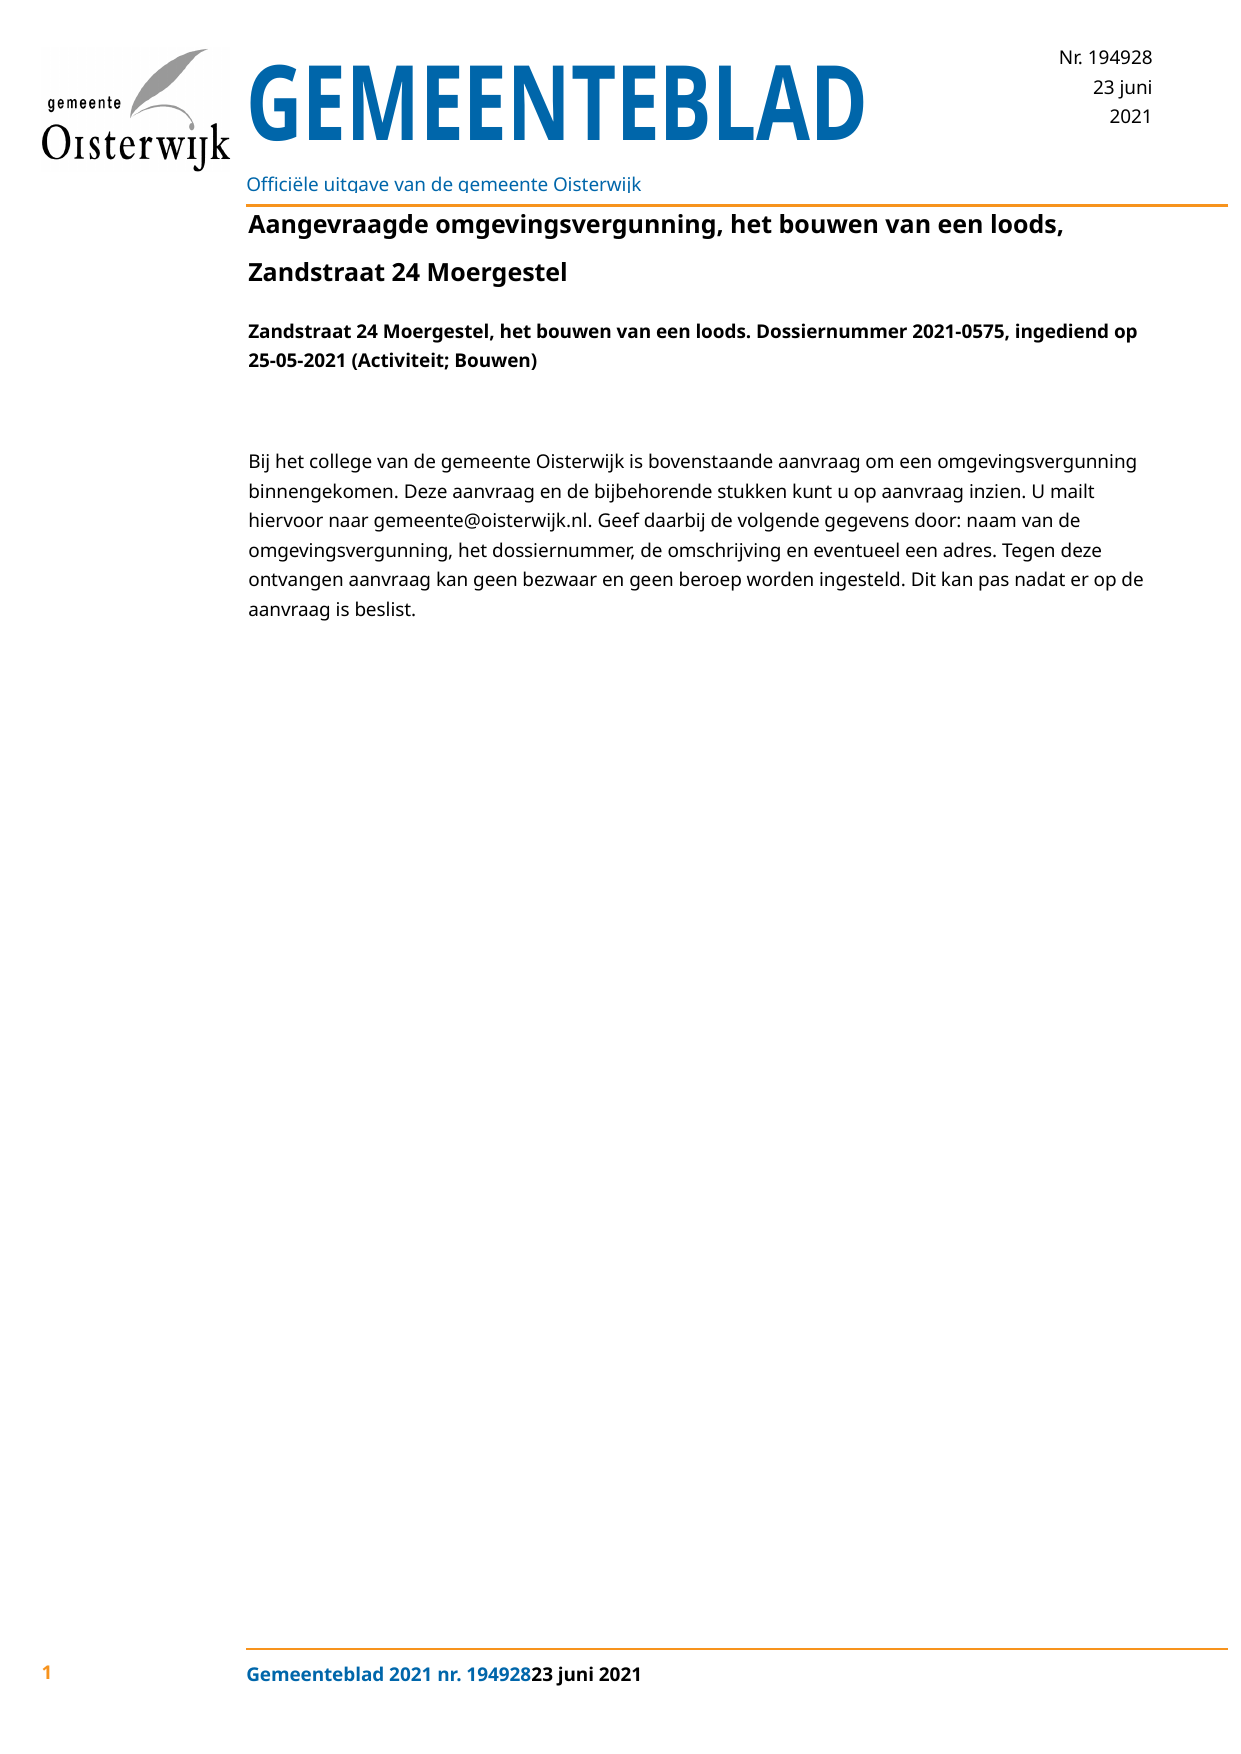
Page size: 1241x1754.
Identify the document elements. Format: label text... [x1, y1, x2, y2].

text Zandstraat 24 Moergestel, het bouwen van een loods. Dossiernummer 2021-0575, ingediend op 25-05-2021 (Activiteit; Bouwen) [248, 318, 1152, 373]
text Bij het college van de gemeente Oisterwijk is bovenstaande aanvraag om een omgevingsvergunning binnengekomen. Deze aanvraag en de bijbehorende stukken kunt u op aanvraag inzien. U mailt hiervoor naar gemeente@oisterwijk.nl. Geef daarbij de volgende gegevens door: naam van de omgevingsvergunning, het dossiernummer, de omschrijving en eventueel een adres. Tegen deze ontvangen aanvraag kan geen bezwaar en geen beroep worden ingesteld. Dit kan pas nadat er op de aanvraag is beslist. [248, 448, 1152, 622]
picture [41, 47, 231, 172]
text Aangevraagde omgevingsvergunning, het bouwen van een loods, Zandstraat 24 Moergestel [248, 207, 1152, 288]
